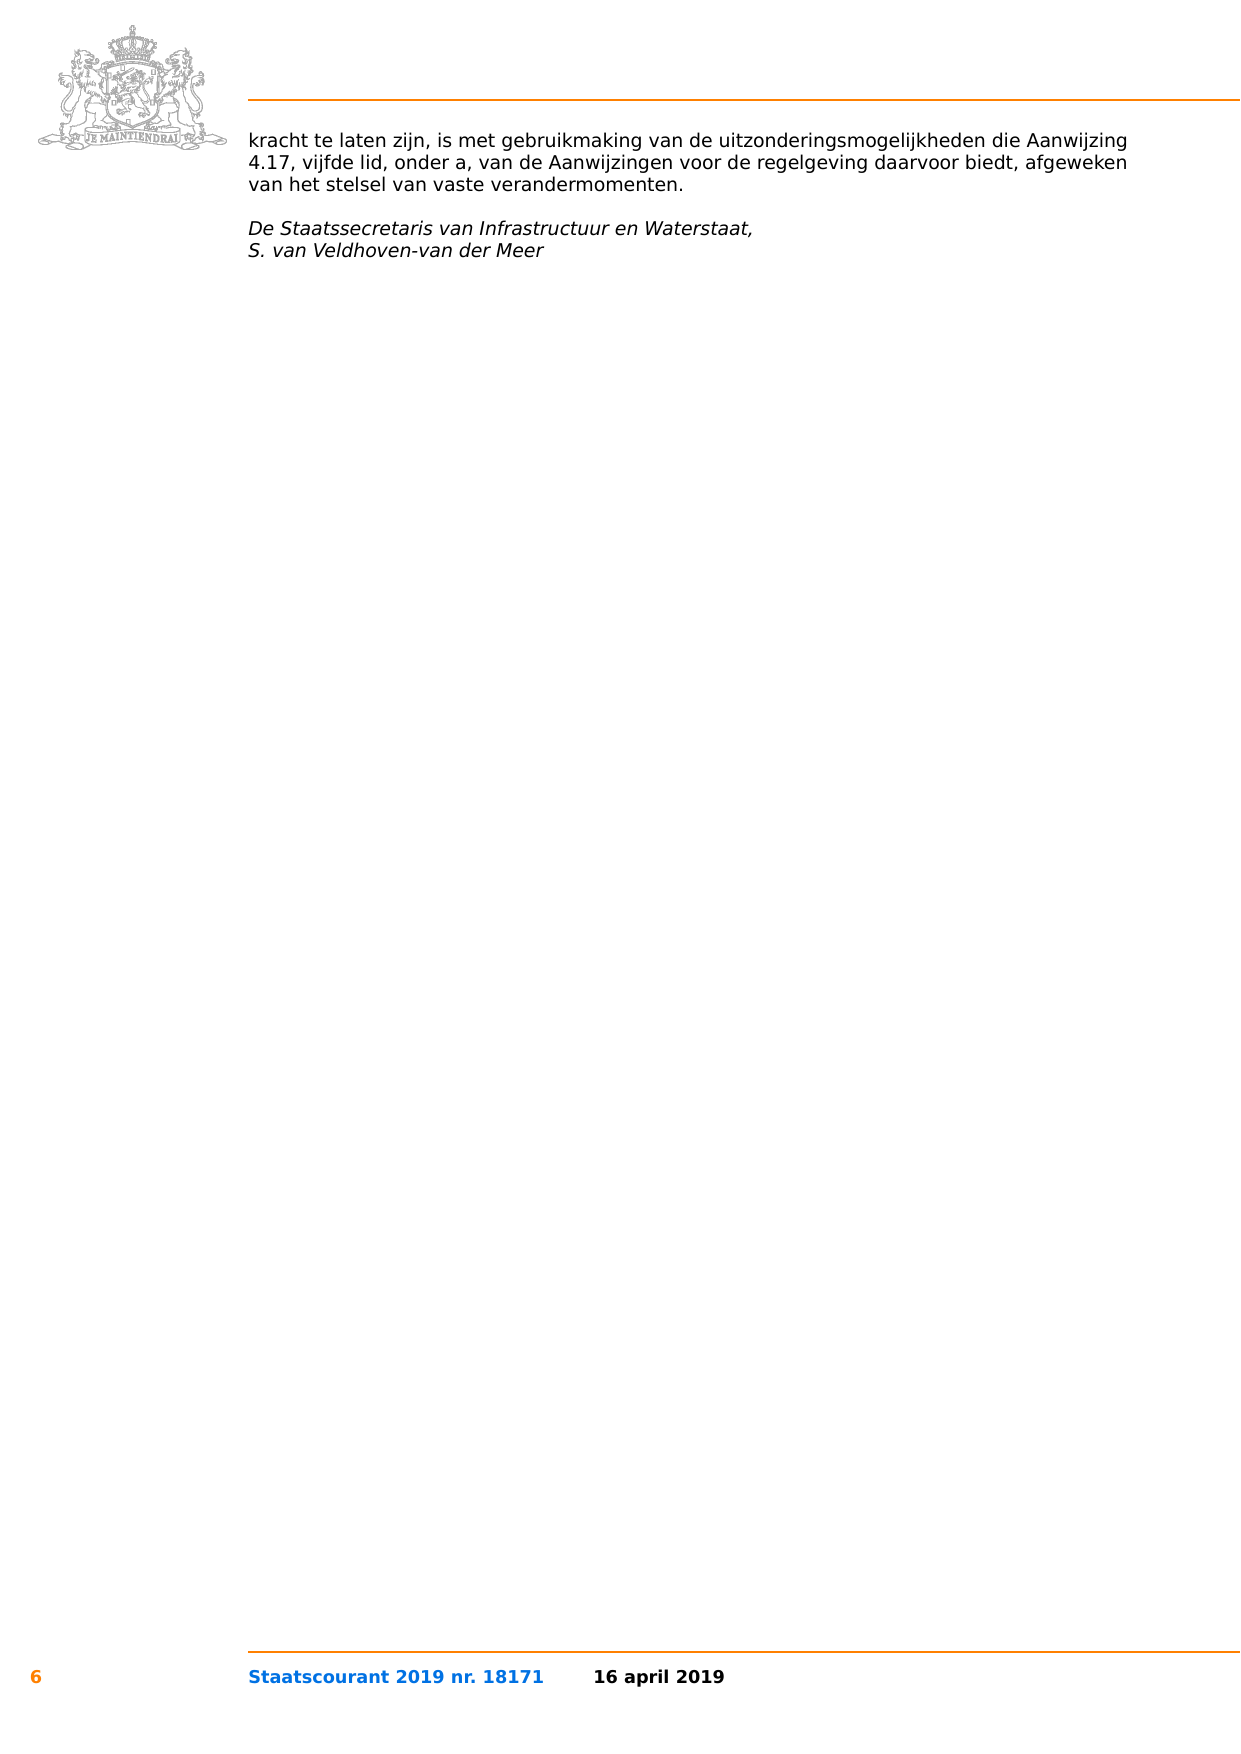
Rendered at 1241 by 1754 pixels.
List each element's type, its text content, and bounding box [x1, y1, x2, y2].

picture [38, 25, 227, 150]
text De Staatssecretaris van Infrastructuur en Waterstaat, S. van Veldhoven-van der Meer [248, 218, 1163, 262]
text kracht te laten zijn, is met gebruikmaking van de uitzonderingsmogelijkheden die Aanwijzing 4.17, vijfde lid, onder a, van de Aanwijzingen voor de regelgeving daarvoor biedt, afgeweken van het stelsel van vaste verandermomenten. [248, 130, 1163, 196]
